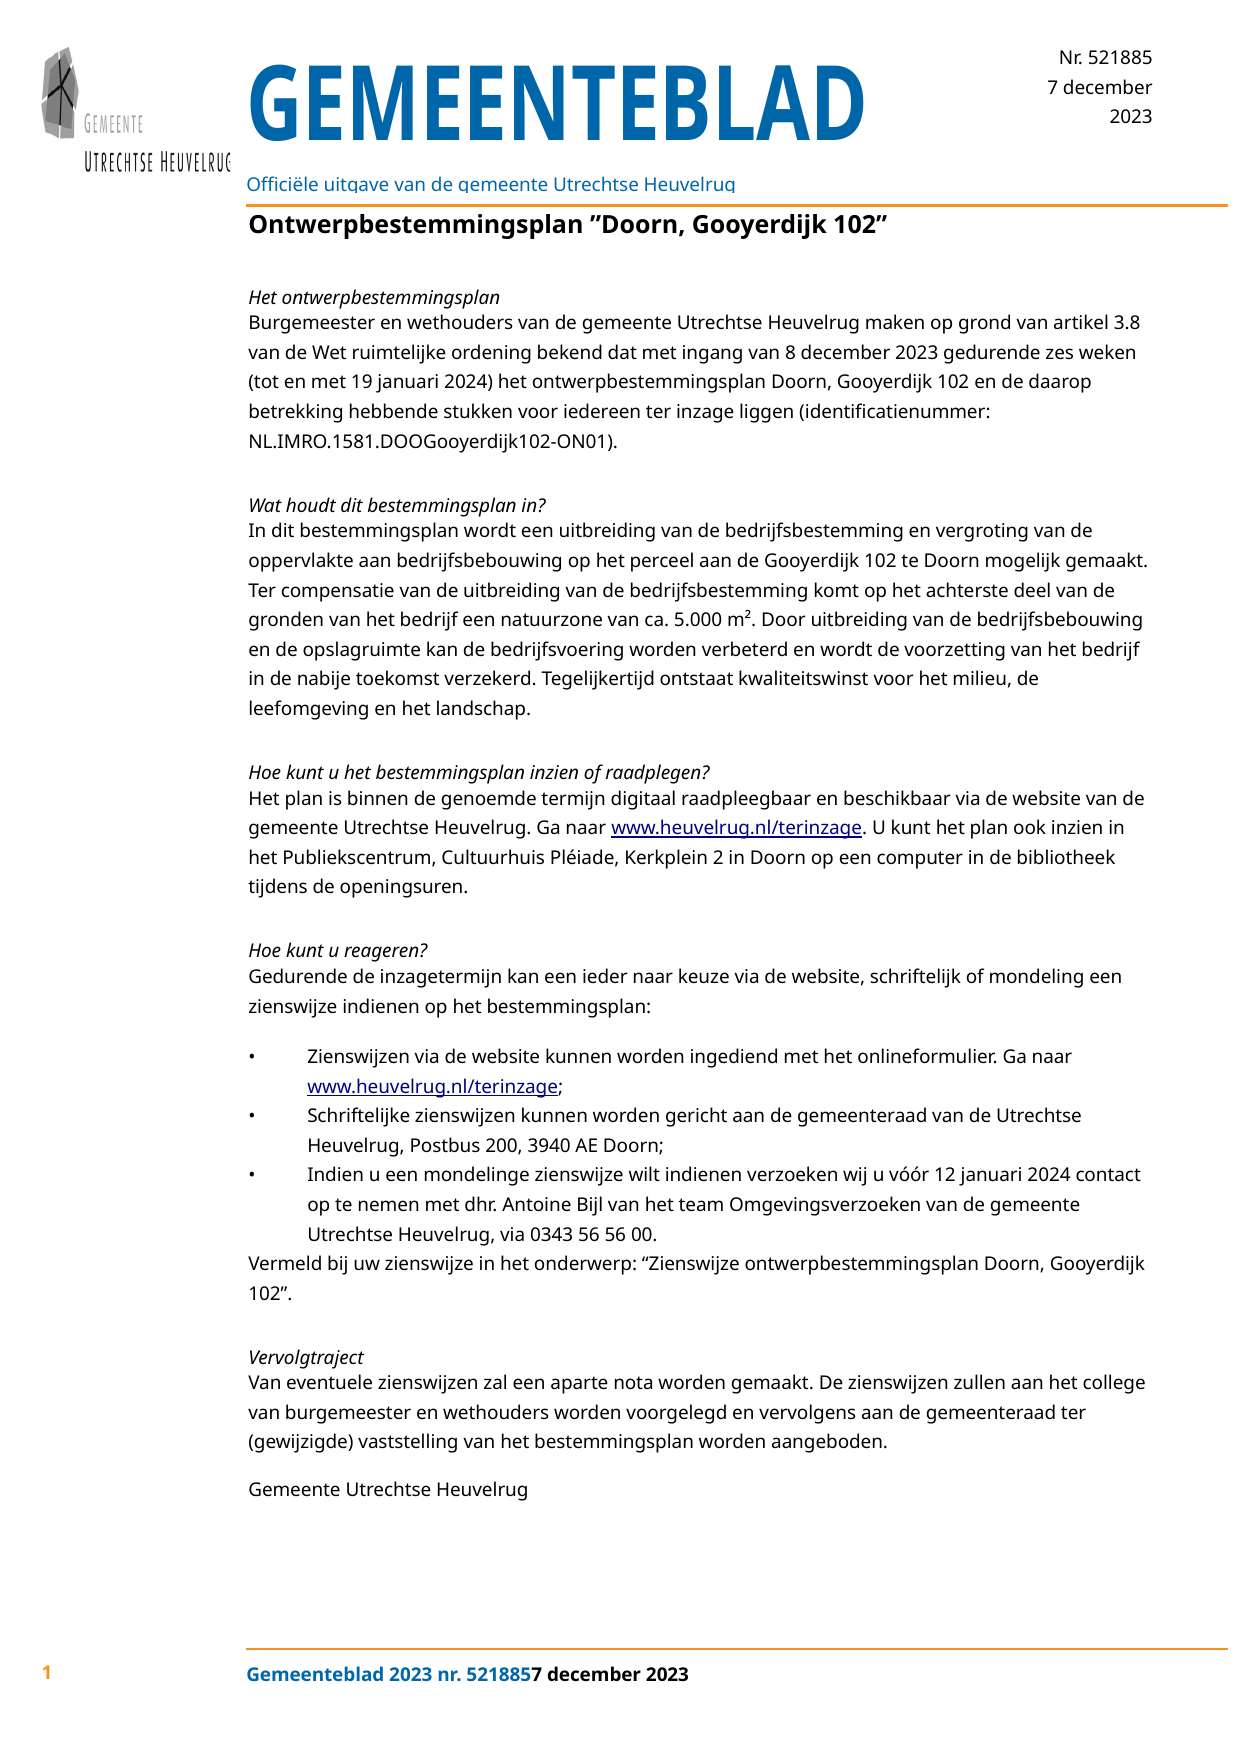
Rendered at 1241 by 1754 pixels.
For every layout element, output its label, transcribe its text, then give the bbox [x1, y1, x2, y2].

text Hoe kunt u reageren? [248, 937, 1152, 963]
text Vermeld bij uw zienswijze in het onderwerp: “Zienswijze ontwerpbestemmingsplan Doorn, Gooyerdijk 102”. [248, 1250, 1152, 1306]
text Wat houdt dit bestemmingsplan in? [248, 492, 1152, 518]
text Ontwerpbestemmingsplan ”Doorn, Gooyerdijk 102” [248, 207, 1152, 241]
picture [41, 47, 231, 172]
text Het ontwerpbestemmingsplan [248, 284, 1152, 309]
list Indien u een mondelinge zienswijze wilt indienen verzoeken wij u vóór 12 januari 2024 contact op te nemen met dhr. Antoine Bijl van het team Omgevingsverzoeken van de gemeente Utrechtse Heuvelrug, via 0343 56 56 00. [248, 1162, 1152, 1246]
text Gedurende de inzagetermijn kan een ieder naar keuze via de website, schriftelijk of mondeling een zienswijze indienen op het bestemmingsplan: [248, 963, 1152, 1018]
list Schriftelijke zienswijzen kunnen worden gericht aan de gemeenteraad van de Utrechtse Heuvelrug, Postbus 200, 3940 AE Doorn; [248, 1102, 1152, 1158]
text Gemeente Utrechtse Heuvelrug [248, 1477, 1152, 1502]
list Zienswijzen via de website kunnen worden ingediend met het onlineformulier. Ga naar www.heuvelrug.nl/terinzage; [248, 1043, 1152, 1098]
text Het plan is binnen de genoemde termijn digitaal raadpleegbaar en beschikbaar via de website van de gemeente Utrechtse Heuvelrug. Ga naar www.heuvelrug.nl/terinzage. U kunt het plan ook inzien in het Publiekscentrum, Cultuurhuis Pléiade, Kerkplein 2 in Doorn op een computer in de bibliotheek tijdens de openingsuren. [248, 785, 1152, 899]
text Van eventuele zienswijzen zal een aparte nota worden gemaakt. De zienswijzen zullen aan het college van burgemeester en wethouders worden voorgelegd en vervolgens aan de gemeenteraad ter (gewijzigde) vaststelling van het bestemmingsplan worden aangeboden. [248, 1369, 1152, 1454]
text Hoe kunt u het bestemmingsplan inzien of raadplegen? [248, 759, 1152, 785]
text Burgemeester en wethouders van de gemeente Utrechtse Heuvelrug maken op grond van artikel 3.8 van de Wet ruimtelijke ordening bekend dat met ingang van 8 december 2023 gedurende zes weken (tot en met 19 januari 2024) het ontwerpbestemmingsplan Doorn, Gooyerdijk 102 en de daarop betrekking hebbende stukken voor iedereen ter inzage liggen (identificatienummer: NL.IMRO.1581.DOOGooyerdijk102-ON01). [248, 309, 1152, 454]
text In dit bestemmingsplan wordt een uitbreiding van de bedrijfsbestemming en vergroting van de oppervlakte aan bedrijfsbebouwing op het perceel aan de Gooyerdijk 102 te Doorn mogelijk gemaakt. Ter compensatie van de uitbreiding van de bedrijfsbestemming komt op het achterste deel van de gronden van het bedrijf een natuurzone van ca. 5.000 m². Door uitbreiding van de bedrijfsbebouwing en de opslagruimte kan de bedrijfsvoering worden verbeterd en wordt de voorzetting van het bedrijf in de nabije toekomst verzekerd. Tegelijkertijd ontstaat kwaliteitswinst voor het milieu, de leefomgeving en het landschap. [248, 518, 1152, 721]
text Vervolgtraject [248, 1344, 1152, 1369]
